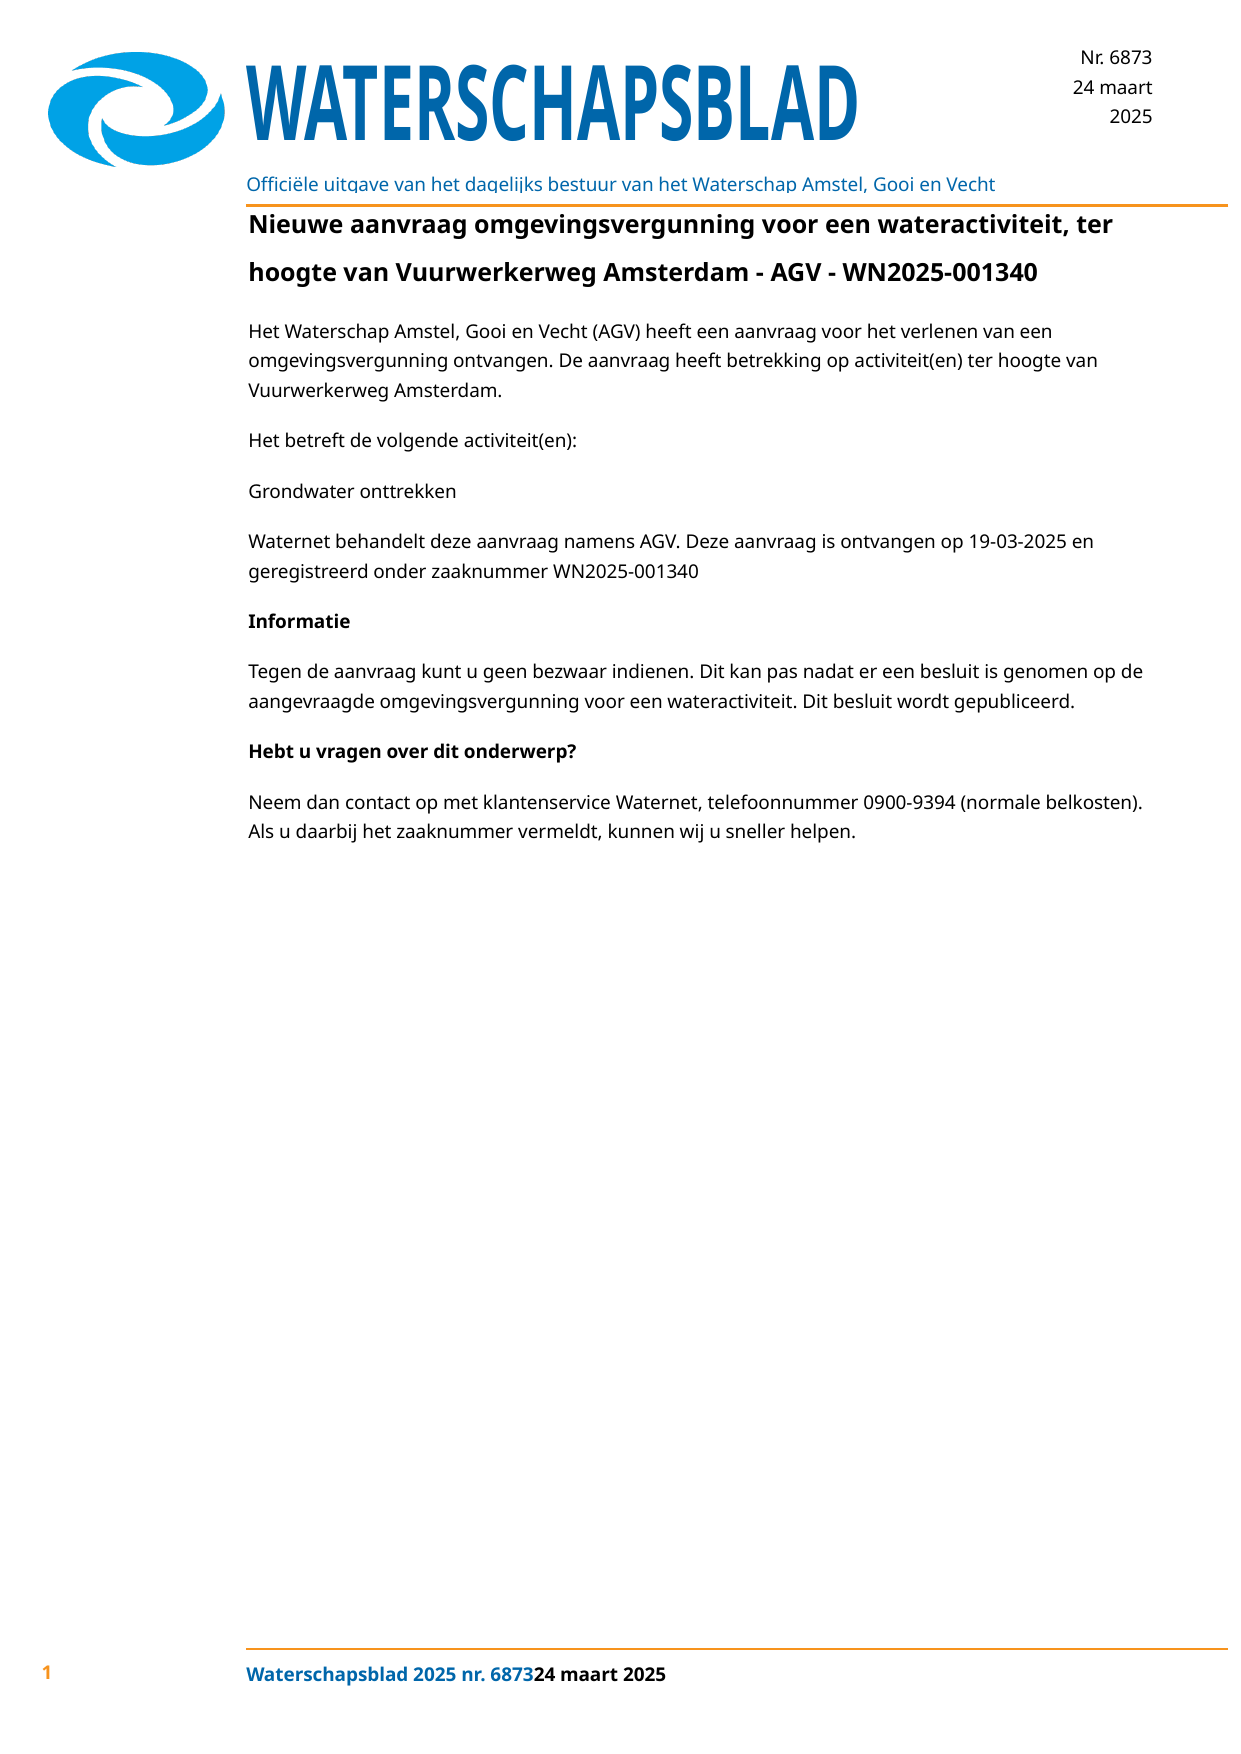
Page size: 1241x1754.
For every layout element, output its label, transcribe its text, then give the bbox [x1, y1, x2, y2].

text Waternet behandelt deze aanvraag namens AGV. Deze aanvraag is ontvangen op 19-03-2025 en geregistreerd onder zaaknummer WN2025-001340 [248, 528, 1152, 584]
text Het betreft de volgende activiteit(en): [248, 427, 1152, 453]
picture [41, 47, 231, 172]
text Hebt u vragen over dit onderwerp? [248, 739, 1152, 764]
text Grondwater onttrekken [248, 478, 1152, 504]
text Neem dan contact op met klantenservice Waternet, telefoonnummer 0900-9394 (normale belkosten). Als u daarbij het zaaknummer vermeldt, kunnen wij u sneller helpen. [248, 789, 1152, 844]
text Nieuwe aanvraag omgevingsvergunning voor een wateractiviteit, ter hoogte van Vuurwerkerweg Amsterdam - AGV - WN2025-001340 [248, 207, 1152, 288]
text Informatie [248, 608, 1152, 634]
text Tegen de aanvraag kunt u geen bezwaar indienen. Dit kan pas nadat er een besluit is genomen op de aangevraagde omgevingsvergunning voor een wateractiviteit. Dit besluit wordt gepubliceerd. [248, 659, 1152, 714]
text Het Waterschap Amstel, Gooi en Vecht (AGV) heeft een aanvraag voor het verlenen van een omgevingsvergunning ontvangen. De aanvraag heeft betrekking op activiteit(en) ter hoogte van Vuurwerkerweg Amsterdam. [248, 318, 1152, 403]
